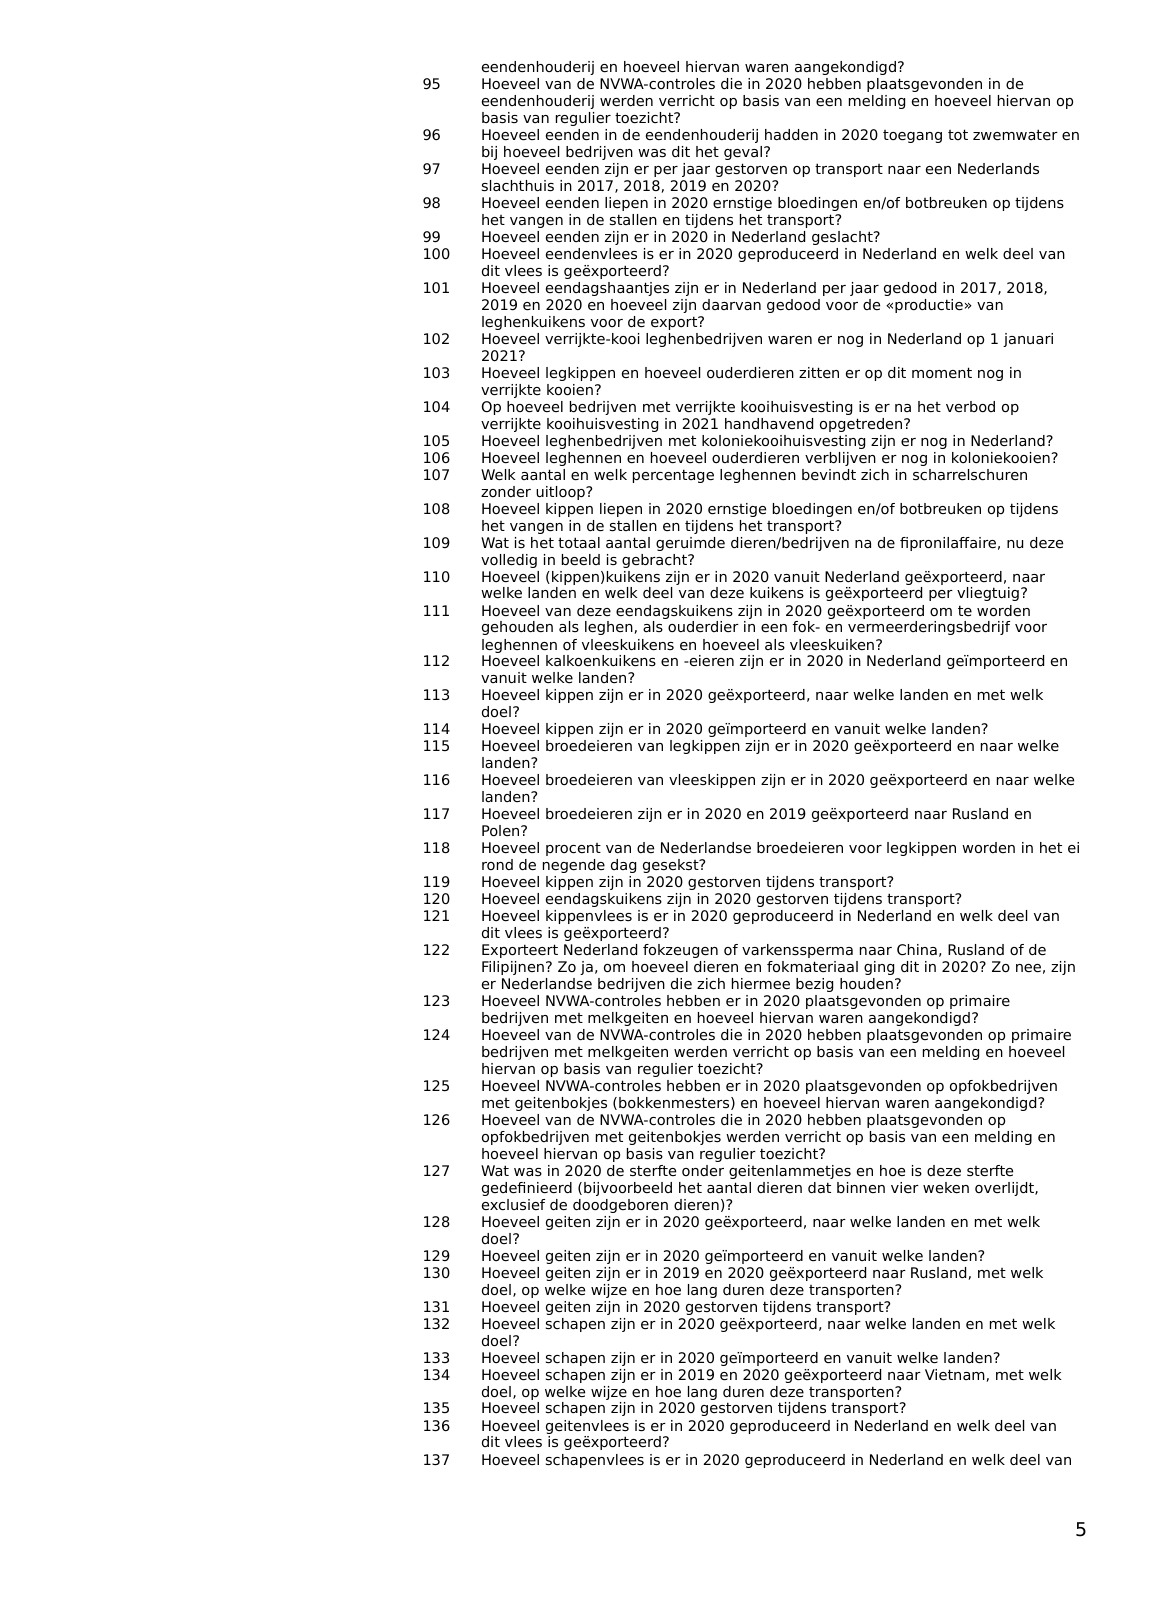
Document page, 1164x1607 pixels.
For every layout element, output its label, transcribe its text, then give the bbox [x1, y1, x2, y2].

table_cell Exporteert Nederland fokzeugen of varkenssperma naar China, Rusland of de Filipijnen? Zo ja, om hoeveel dieren en fokmateriaal ging dit in 2020? Zo nee, zijn er Nederlandse bedrijven die zich hiermee bezig houden? [475, 942, 1087, 993]
table_cell 137 [422, 1451, 475, 1468]
table_cell 125 [422, 1078, 475, 1112]
table_cell 115 [422, 738, 475, 772]
table_cell Hoeveel schapen zijn er in 2020 geïmporteerd en vanuit welke landen? [475, 1350, 1087, 1366]
table_cell Welk aantal en welk percentage leghennen bevindt zich in scharrelschuren zonder uitloop? [475, 467, 1087, 501]
table_cell Wat was in 2020 de sterfte onder geitenlammetjes en hoe is deze sterfte gedefinieerd (bijvoorbeeld het aantal dieren dat binnen vier weken overlijdt, exclusief de doodgeboren dieren)? [475, 1163, 1087, 1214]
table_cell Hoeveel leghenbedrijven met koloniekooihuisvesting zijn er nog in Nederland? [475, 433, 1087, 449]
table_cell 129 [422, 1248, 475, 1264]
table_cell 114 [422, 721, 475, 738]
table_cell 99 [422, 229, 475, 246]
table_cell 96 [422, 127, 475, 161]
table_cell 123 [422, 993, 475, 1027]
table_cell 105 [422, 433, 475, 449]
table_cell 95 [422, 76, 475, 127]
table_cell Hoeveel broedeieren van vleeskippen zijn er in 2020 geëxporteerd en naar welke landen? [475, 772, 1087, 806]
table_cell 127 [422, 1163, 475, 1214]
table_cell Hoeveel kippenvlees is er in 2020 geproduceerd in Nederland en welk deel van dit vlees is geëxporteerd? [475, 908, 1087, 942]
table_cell Hoeveel geiten zijn er in 2020 geïmporteerd en vanuit welke landen? [475, 1248, 1087, 1264]
table_cell 102 [422, 331, 475, 365]
table_cell Op hoeveel bedrijven met verrijkte kooihuisvesting is er na het verbod op verrijkte kooihuisvesting in 2021 handhavend opgetreden? [475, 399, 1087, 433]
table_cell 103 [422, 365, 475, 399]
table_cell 97 [422, 161, 475, 195]
table_cell 109 [422, 535, 475, 568]
table_cell Hoeveel kippen zijn er in 2020 geïmporteerd en vanuit welke landen? [475, 721, 1087, 738]
table_cell Hoeveel kippen liepen in 2020 ernstige bloedingen en/of botbreuken op tijdens het vangen in de stallen en tijdens het transport? [475, 501, 1087, 534]
table_cell 106 [422, 450, 475, 467]
table_cell 111 [422, 603, 475, 653]
table_cell 113 [422, 687, 475, 721]
table_cell 128 [422, 1214, 475, 1248]
table_cell Hoeveel eenden liepen in 2020 ernstige bloedingen en/of botbreuken op tijdens het vangen in de stallen en tijdens het transport? [475, 195, 1087, 229]
table_cell 101 [422, 280, 475, 331]
table_cell 117 [422, 806, 475, 840]
table_cell [422, 59, 475, 76]
table_cell eendenhouderij en hoeveel hiervan waren aangekondigd? [475, 59, 1087, 76]
table_cell Hoeveel NVWA-controles hebben er in 2020 plaatsgevonden op opfokbedrijven met geitenbokjes (bokkenmesters) en hoeveel hiervan waren aangekondigd? [475, 1078, 1087, 1112]
table_cell Hoeveel eendenvlees is er in 2020 geproduceerd in Nederland en welk deel van dit vlees is geëxporteerd? [475, 246, 1087, 280]
table_cell 107 [422, 467, 475, 501]
table_cell Hoeveel eenden zijn er per jaar gestorven op transport naar een Nederlands slachthuis in 2017, 2018, 2019 en 2020? [475, 161, 1087, 195]
table_cell Hoeveel legkippen en hoeveel ouderdieren zitten er op dit moment nog in verrijkte kooien? [475, 365, 1087, 399]
table_cell Hoeveel van de NVWA-controles die in 2020 hebben plaatsgevonden op opfokbedrijven met geitenbokjes werden verricht op basis van een melding en hoeveel hiervan op basis van regulier toezicht? [475, 1112, 1087, 1163]
table_cell Hoeveel schapen zijn in 2020 gestorven tijdens transport? [475, 1400, 1087, 1417]
table_cell Hoeveel leghennen en hoeveel ouderdieren verblijven er nog in koloniekooien? [475, 450, 1087, 467]
table_cell Hoeveel geitenvlees is er in 2020 geproduceerd in Nederland en welk deel van dit vlees is geëxporteerd? [475, 1418, 1087, 1451]
table_cell 130 [422, 1265, 475, 1298]
table_cell 132 [422, 1316, 475, 1349]
table_cell Hoeveel eendagskuikens zijn in 2020 gestorven tijdens transport? [475, 891, 1087, 908]
table_cell 112 [422, 653, 475, 687]
table_cell Hoeveel kippen zijn in 2020 gestorven tijdens transport? [475, 874, 1087, 891]
table_cell 121 [422, 908, 475, 942]
table_cell Hoeveel broedeieren zijn er in 2020 en 2019 geëxporteerd naar Rusland en Polen? [475, 806, 1087, 840]
table_cell 126 [422, 1112, 475, 1163]
table_cell 122 [422, 942, 475, 993]
table_cell 119 [422, 874, 475, 891]
table_cell Hoeveel eenden zijn er in 2020 in Nederland geslacht? [475, 229, 1087, 246]
table_cell Hoeveel (kippen)kuikens zijn er in 2020 vanuit Nederland geëxporteerd, naar welke landen en welk deel van deze kuikens is geëxporteerd per vliegtuig? [475, 569, 1087, 602]
table_cell 110 [422, 569, 475, 602]
table_cell Hoeveel geiten zijn er in 2019 en 2020 geëxporteerd naar Rusland, met welk doel, op welke wijze en hoe lang duren deze transporten? [475, 1265, 1087, 1298]
table_cell Hoeveel kalkoenkuikens en -eieren zijn er in 2020 in Nederland geïmporteerd en vanuit welke landen? [475, 653, 1087, 687]
table_cell Hoeveel van de NVWA-controles die in 2020 hebben plaatsgevonden in de eendenhouderij werden verricht op basis van een melding en hoeveel hiervan op basis van regulier toezicht? [475, 76, 1087, 127]
table_cell 120 [422, 891, 475, 908]
table_cell 118 [422, 840, 475, 874]
table_cell 108 [422, 501, 475, 534]
table_cell 134 [422, 1366, 475, 1400]
table_cell Hoeveel broedeieren van legkippen zijn er in 2020 geëxporteerd en naar welke landen? [475, 738, 1087, 772]
table_cell Hoeveel NVWA-controles hebben er in 2020 plaatsgevonden op primaire bedrijven met melkgeiten en hoeveel hiervan waren aangekondigd? [475, 993, 1087, 1027]
table_cell 98 [422, 195, 475, 229]
table_cell 133 [422, 1350, 475, 1366]
table_cell Wat is het totaal aantal geruimde dieren/bedrijven na de fipronilaffaire, nu deze volledig in beeld is gebracht? [475, 535, 1087, 568]
table_cell Hoeveel eendagshaantjes zijn er in Nederland per jaar gedood in 2017, 2018, 2019 en 2020 en hoeveel zijn daarvan gedood voor de «productie» van leghenkuikens voor de export? [475, 280, 1087, 331]
table_cell 116 [422, 772, 475, 806]
table_cell 124 [422, 1027, 475, 1078]
table_cell 136 [422, 1418, 475, 1451]
table_cell Hoeveel schapen zijn er in 2020 geëxporteerd, naar welke landen en met welk doel? [475, 1316, 1087, 1349]
table_cell Hoeveel van de NVWA-controles die in 2020 hebben plaatsgevonden op primaire bedrijven met melkgeiten werden verricht op basis van een melding en hoeveel hiervan op basis van regulier toezicht? [475, 1027, 1087, 1078]
table_cell Hoeveel eenden in de eendenhouderij hadden in 2020 toegang tot zwemwater en bij hoeveel bedrijven was dit het geval? [475, 127, 1087, 161]
table_cell Hoeveel kippen zijn er in 2020 geëxporteerd, naar welke landen en met welk doel? [475, 687, 1087, 721]
table_cell 100 [422, 246, 475, 280]
table_cell Hoeveel van deze eendagskuikens zijn in 2020 geëxporteerd om te worden gehouden als leghen, als ouderdier in een fok- en vermeerderingsbedrijf voor leghennen of vleeskuikens en hoeveel als vleeskuiken? [475, 603, 1087, 653]
table_cell 104 [422, 399, 475, 433]
table_cell Hoeveel geiten zijn er in 2020 geëxporteerd, naar welke landen en met welk doel? [475, 1214, 1087, 1248]
table_cell Hoeveel verrijkte-kooi leghenbedrijven waren er nog in Nederland op 1 januari 2021? [475, 331, 1087, 365]
table_cell Hoeveel schapen zijn er in 2019 en 2020 geëxporteerd naar Vietnam, met welk doel, op welke wijze en hoe lang duren deze transporten? [475, 1366, 1087, 1400]
table_cell 135 [422, 1400, 475, 1417]
table_cell 131 [422, 1299, 475, 1316]
table_cell Hoeveel geiten zijn in 2020 gestorven tijdens transport? [475, 1299, 1087, 1316]
table_cell Hoeveel procent van de Nederlandse broedeieren voor legkippen worden in het ei rond de negende dag gesekst? [475, 840, 1087, 874]
table_cell Hoeveel schapenvlees is er in 2020 geproduceerd in Nederland en welk deel van [475, 1451, 1087, 1468]
